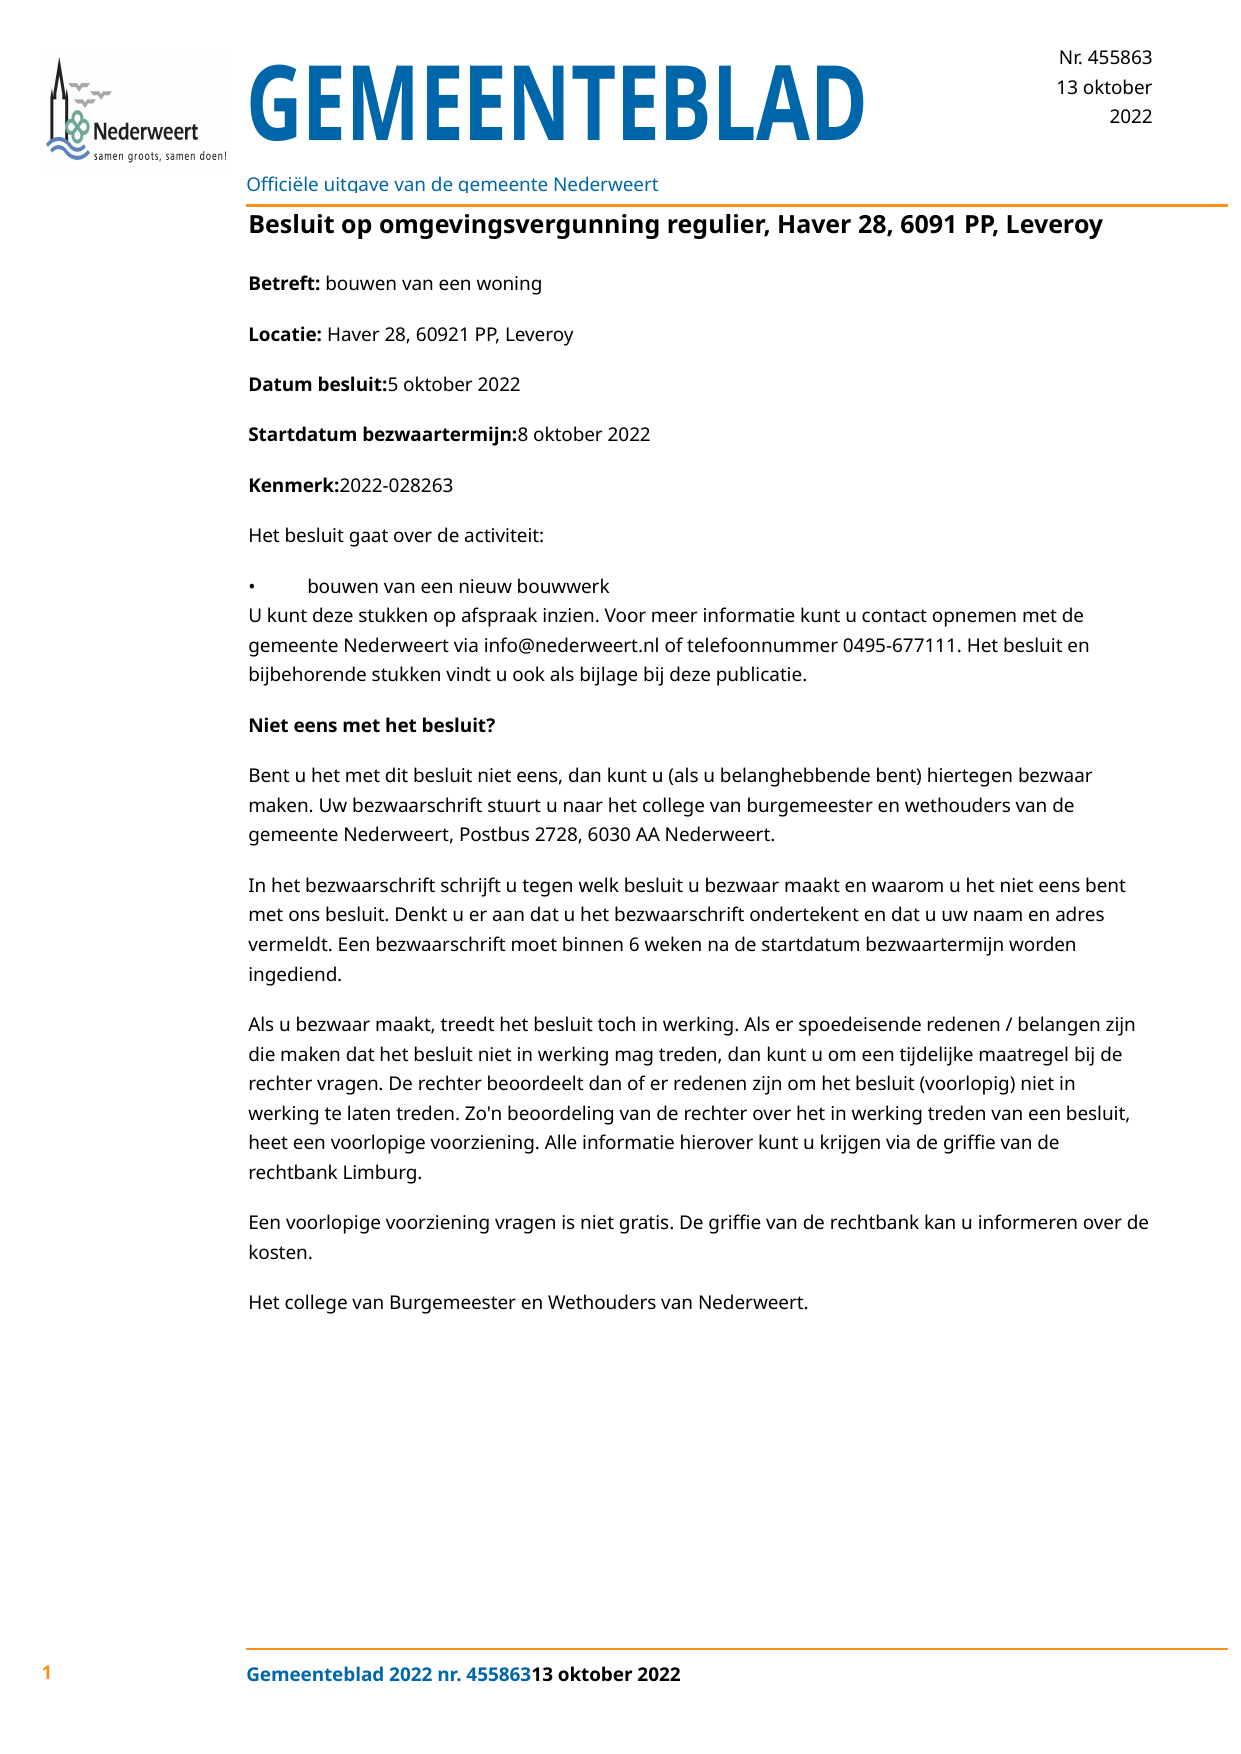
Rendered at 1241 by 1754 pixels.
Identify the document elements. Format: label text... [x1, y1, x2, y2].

text Een voorlopige voorziening vragen is niet gratis. De griffie van de rechtbank kan u informeren over de kosten. [248, 1209, 1152, 1265]
text Als u bezwaar maakt, treedt het besluit toch in werking. Als er spoedeisende redenen / belangen zijn die maken dat het besluit niet in werking mag treden, dan kunt u om een tijdelijke maatregel bij de rechter vragen. De rechter beoordeelt dan of er redenen zijn om het besluit (voorlopig) niet in werking te laten treden. Zo'n beoordeling van de rechter over het in werking treden van een besluit, heet een voorlopige voorziening. Alle informatie hierover kunt u krijgen via de griffie van de rechtbank Limburg. [248, 1011, 1152, 1185]
picture [41, 47, 231, 172]
text Locatie: Haver 28, 60921 PP, Leveroy [248, 321, 1152, 346]
text Het college van Burgemeester en Wethouders van Nederweert. [248, 1289, 1152, 1315]
text Betreft: bouwen van een woning [248, 270, 1152, 296]
text U kunt deze stukken op afspraak inzien. Voor meer informatie kunt u contact opnemen met de gemeente Nederweert via info@nederweert.nl of telefoonnummer 0495-677111. Het besluit en bijbehorende stukken vindt u ook als bijlage bij deze publicatie. [248, 602, 1152, 687]
text Kenmerk:2022-028263 [248, 472, 1152, 498]
text Het besluit gaat over de activiteit: [248, 522, 1152, 548]
text Niet eens met het besluit? [248, 712, 1152, 738]
list bouwen van een nieuw bouwwerk [248, 573, 1152, 598]
text Besluit op omgevingsvergunning regulier, Haver 28, 6091 PP, Leveroy [248, 207, 1152, 241]
text Startdatum bezwaartermijn:8 oktober 2022 [248, 422, 1152, 447]
text Datum besluit:5 oktober 2022 [248, 371, 1152, 397]
text In het bezwaarschrift schrijft u tegen welk besluit u bezwaar maakt en waarom u het niet eens bent met ons besluit. Denkt u er aan dat u het bezwaarschrift ondertekent en dat u uw naam en adres vermeldt. Een bezwaarschrift moet binnen 6 weken na de startdatum bezwaartermijn worden ingediend. [248, 872, 1152, 986]
text Bent u het met dit besluit niet eens, dan kunt u (als u belanghebbende bent) hiertegen bezwaar maken. Uw bezwaarschrift stuurt u naar het college van burgemeester en wethouders van de gemeente Nederweert, Postbus 2728, 6030 AA Nederweert. [248, 762, 1152, 847]
